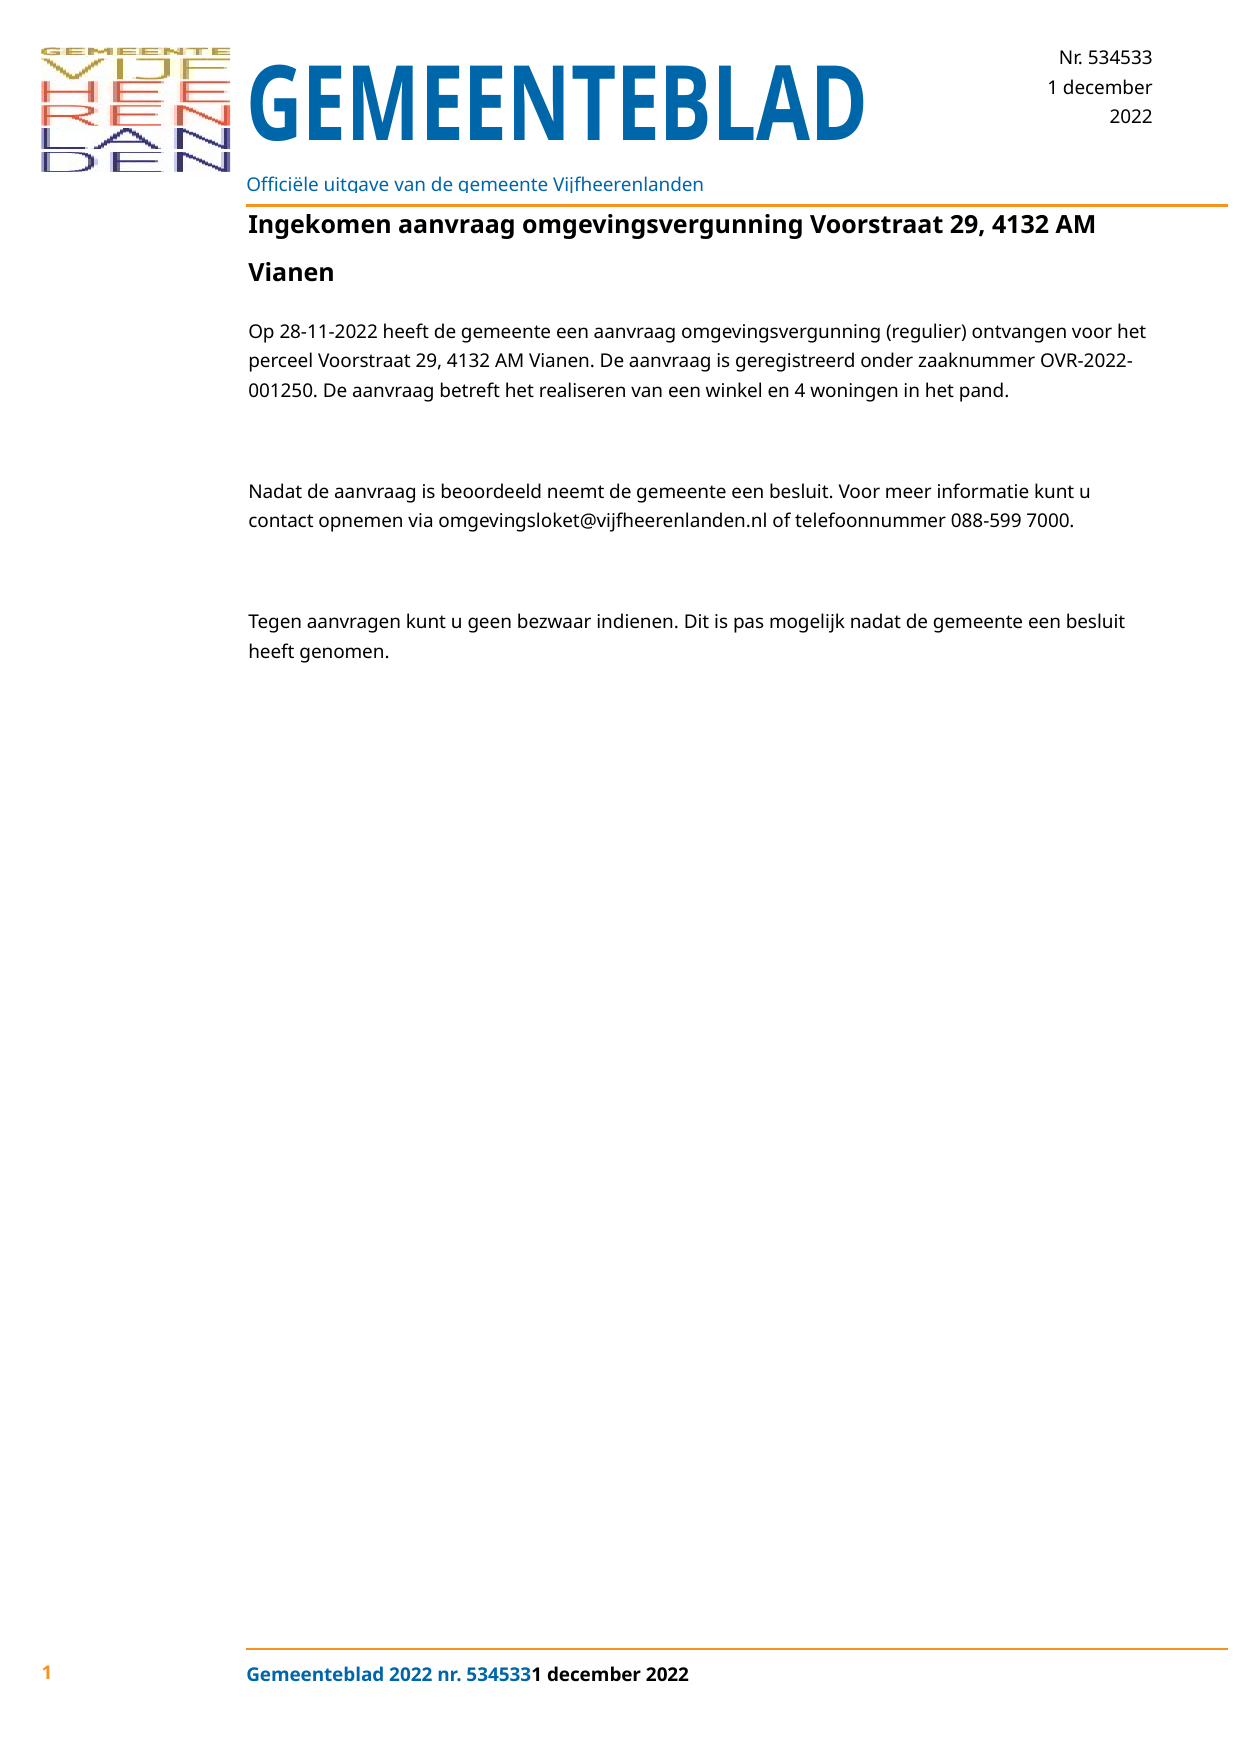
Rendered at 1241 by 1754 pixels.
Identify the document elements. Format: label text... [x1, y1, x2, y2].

text Ingekomen aanvraag omgevingsvergunning Voorstraat 29, 4132 AM Vianen [248, 207, 1152, 288]
text Op 28-11-2022 heeft de gemeente een aanvraag omgevingsvergunning (regulier) ontvangen voor het perceel Voorstraat 29, 4132 AM Vianen. De aanvraag is geregistreerd onder zaaknummer OVR-2022-001250. De aanvraag betreft het realiseren van een winkel en 4 woningen in het pand. [248, 318, 1152, 403]
picture [41, 47, 231, 172]
text Nadat de aanvraag is beoordeeld neemt de gemeente een besluit. Voor meer informatie kunt u contact opnemen via omgevingsloket@vijfheerenlanden.nl of telefoonnummer 088-599 7000. [248, 478, 1152, 533]
text Tegen aanvragen kunt u geen bezwaar indienen. Dit is pas mogelijk nadat de gemeente een besluit heeft genomen. [248, 608, 1152, 664]
